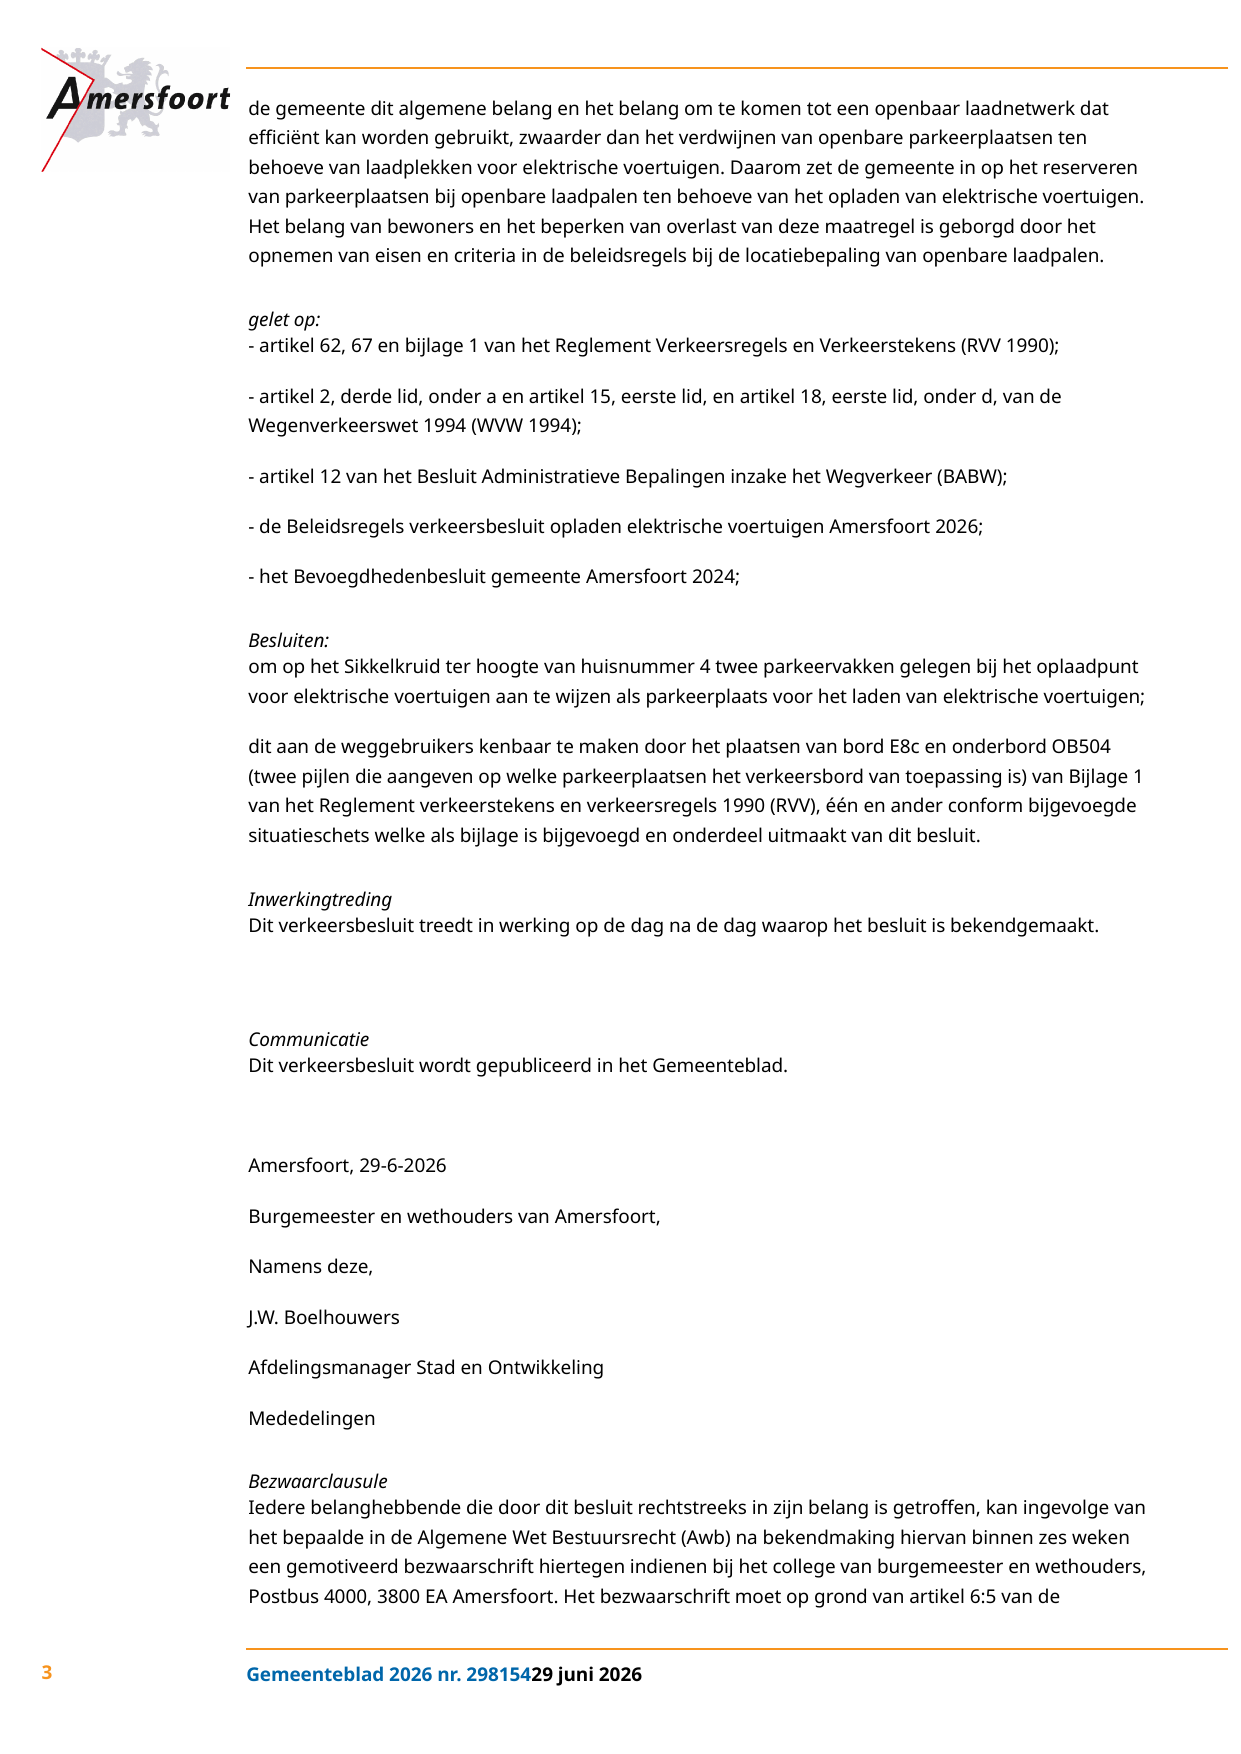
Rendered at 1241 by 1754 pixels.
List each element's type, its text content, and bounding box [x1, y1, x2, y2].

text - artikel 12 van het Besluit Administratieve Bepalingen inzake het Wegverkeer (BABW); [248, 463, 1152, 488]
text Inwerkingtreding [248, 886, 1152, 912]
text dit aan de weggebruikers kenbaar te maken door het plaatsen van bord E8c en onderbord OB504 (twee pijlen die aangeven op welke parkeerplaatsen het verkeersbord van toepassing is) van Bijlage 1 van het Reglement verkeerstekens en verkeersregels 1990 (RVV), één en ander conform bijgevoegde situatieschets welke als bijlage is bijgevoegd en onderdeel uitmaakt van dit besluit. [248, 733, 1152, 848]
text Afdelingsmanager Stad en Ontwikkeling [248, 1354, 1152, 1380]
text Mededelingen [248, 1405, 1152, 1431]
text gelet op: [248, 307, 1152, 332]
text Dit verkeersbesluit wordt gepubliceerd in het Gemeenteblad. [248, 1052, 1152, 1078]
text Burgemeester en wethouders van Amersfoort, [248, 1203, 1152, 1229]
text - artikel 2, derde lid, onder a en artikel 15, eerste lid, en artikel 18, eerste lid, onder d, van de Wegenverkeerswet 1994 (WVW 1994); [248, 383, 1152, 438]
text - artikel 62, 67 en bijlage 1 van het Reglement Verkeersregels en Verkeerstekens (RVV 1990); [248, 332, 1152, 358]
text Namens deze, [248, 1253, 1152, 1279]
text - het Bevoegdhedenbesluit gemeente Amersfoort 2024; [248, 564, 1152, 589]
text - de Beleidsregels verkeersbesluit opladen elektrische voertuigen Amersfoort 2026; [248, 513, 1152, 539]
text Communicatie [248, 1026, 1152, 1052]
text om op het Sikkelkruid ter hoogte van huisnummer 4 twee parkeervakken gelegen bij het oplaadpunt voor elektrische voertuigen aan te wijzen als parkeerplaats voor het laden van elektrische voertuigen; [248, 653, 1152, 709]
text Besluiten: [248, 628, 1152, 653]
text Iedere belanghebbende die door dit besluit rechtstreeks in zijn belang is getroffen, kan ingevolge van het bepaalde in de Algemene Wet Bestuursrecht (Awb) na bekendmaking hiervan binnen zes weken een gemotiveerd bezwaarschrift hiertegen indienen bij het college van burgemeester en wethouders, Postbus 4000, 3800 EA Amersfoort. Het bezwaarschrift moet op grond van artikel 6:5 van de [248, 1494, 1152, 1609]
text de gemeente dit algemene belang en het belang om te komen tot een openbaar laadnetwerk dat efficiënt kan worden gebruikt, zwaarder dan het verdwijnen van openbare parkeerplaatsen ten behoeve van laadplekken voor elektrische voertuigen. Daarom zet de gemeente in op het reserveren van parkeerplaatsen bij openbare laadpalen ten behoeve van het opladen van elektrische voertuigen. Het belang van bewoners en het beperken van overlast van deze maatregel is geborgd door het opnemen van eisen en criteria in de beleidsregels bij de locatiebepaling van openbare laadpalen. [248, 95, 1152, 268]
text Bezwaarclausule [248, 1469, 1152, 1494]
text J.W. Boelhouwers [248, 1304, 1152, 1330]
text Amersfoort, 29-6-2026 [248, 1153, 1152, 1178]
text Dit verkeersbesluit treedt in werking op de dag na de dag waarop het besluit is bekendgemaakt. [248, 912, 1152, 937]
picture [41, 47, 231, 172]
